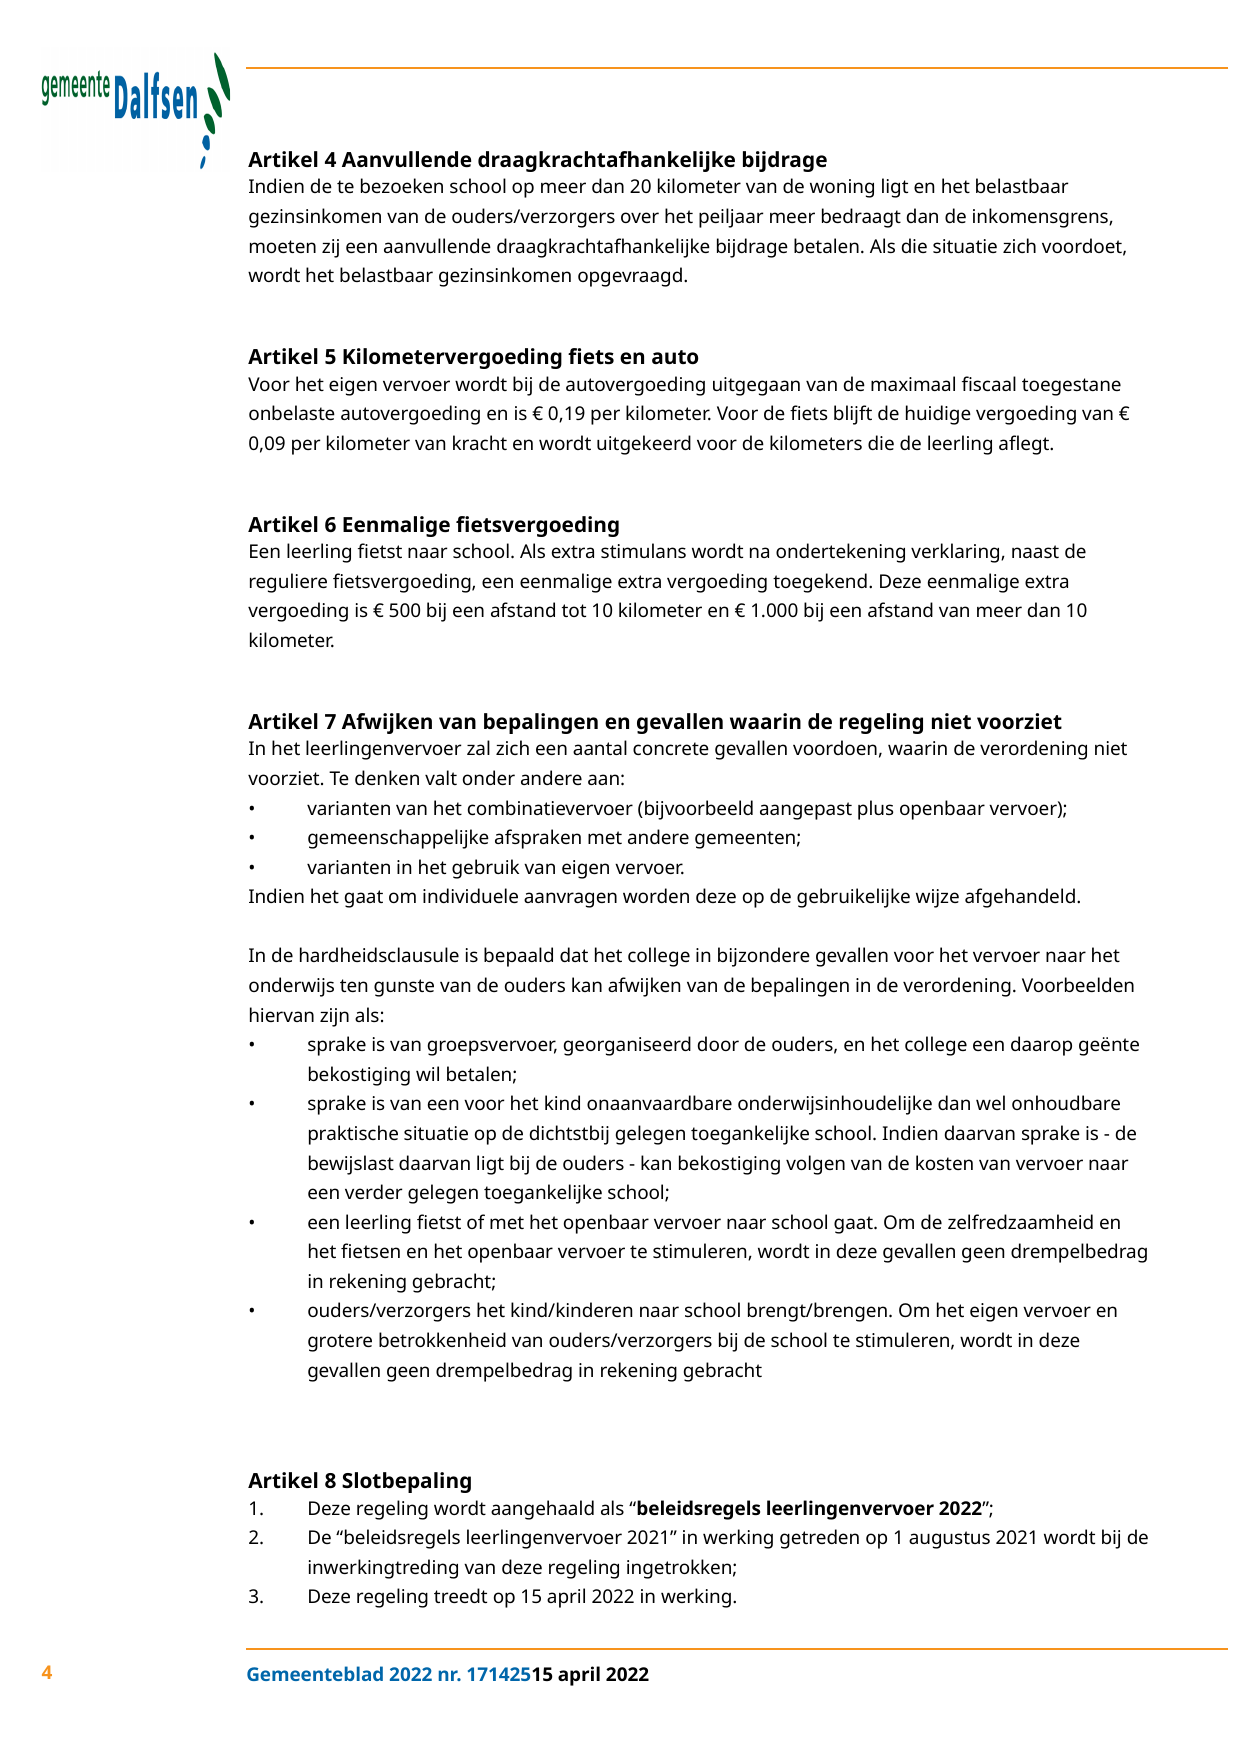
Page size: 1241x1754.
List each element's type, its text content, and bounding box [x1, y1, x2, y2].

list ouders/verzorgers het kind/kinderen naar school brengt/brengen. Om het eigen vervoer en grotere betrokkenheid van ouders/verzorgers bij de school te stimuleren, wordt in deze gevallen geen drempelbedrag in rekening gebracht [248, 1298, 1152, 1383]
picture [41, 47, 231, 172]
text Indien het gaat om individuele aanvragen worden deze op de gebruikelijke wijze afgehandeld. [248, 883, 1152, 909]
list sprake is van groepsvervoer, georganiseerd door de ouders, en het college een daarop geënte bekostiging wil betalen; [248, 1031, 1152, 1087]
list varianten in het gebruik van eigen vervoer. [248, 854, 1152, 880]
list sprake is van een voor het kind onaanvaardbare onderwijsinhoudelijke dan wel onhoudbare praktische situatie op de dichtstbij gelegen toegankelijke school. Indien daarvan sprake is - de bewijslast daarvan ligt bij de ouders - kan bekostiging volgen van de kosten van vervoer naar een verder gelegen toegankelijke school; [248, 1091, 1152, 1205]
list een leerling fietst of met het openbaar vervoer naar school gaat. Om de zelfredzaamheid en het fietsen en het openbaar vervoer te stimuleren, wordt in deze gevallen geen drempelbedrag in rekening gebracht; [248, 1209, 1152, 1294]
text Een leerling fietst naar school. Als extra stimulans wordt na ondertekening verklaring, naast de reguliere fietsvergoeding, een eenmalige extra vergoeding toegekend. Deze eenmalige extra vergoeding is € 500 bij een afstand tot 10 kilometer en € 1.000 bij een afstand van meer dan 10 kilometer. [248, 538, 1152, 653]
list Deze regeling wordt aangehaald als “beleidsregels leerlingenvervoer 2022”; [248, 1495, 1152, 1521]
text Artikel 7 Afwijken van bepalingen en gevallen waarin de regeling niet voorziet [248, 707, 1152, 736]
list gemeenschappelijke afspraken met andere gemeenten; [248, 824, 1152, 850]
text Voor het eigen vervoer wordt bij de autovergoeding uitgegaan van de maximaal fiscaal toegestane onbelaste autovergoeding en is € 0,19 per kilometer. Voor de fiets blijft de huidige vergoeding van € 0,09 per kilometer van kracht en wordt uitgekeerd voor de kilometers die de leerling aflegt. [248, 371, 1152, 456]
text In het leerlingenvervoer zal zich een aantal concrete gevallen voordoen, waarin de verordening niet voorziet. Te denken valt onder andere aan: [248, 736, 1152, 791]
text Artikel 8 Slotbepaling [248, 1466, 1152, 1495]
text In de hardheidsclausule is bepaald dat het college in bijzondere gevallen voor het vervoer naar het onderwijs ten gunste van de ouders kan afwijken van de bepalingen in de verordening. Voorbeelden hiervan zijn als: [248, 943, 1152, 1028]
text Indien de te bezoeken school op meer dan 20 kilometer van de woning ligt en het belastbaar gezinsinkomen van de ouders/verzorgers over het peiljaar meer bedraagt dan de inkomensgrens, moeten zij een aanvullende draagkrachtafhankelijke bijdrage betalen. Als die situatie zich voordoet, wordt het belastbaar gezinsinkomen opgevraagd. [248, 174, 1152, 288]
text Artikel 4 Aanvullende draagkrachtafhankelijke bijdrage [248, 145, 1152, 174]
list Deze regeling treedt op 15 april 2022 in werking. [248, 1584, 1152, 1609]
text Artikel 5 Kilometervergoeding fiets en auto [248, 342, 1152, 371]
text Artikel 6 Eenmalige fietsvergoeding [248, 510, 1152, 538]
list varianten van het combinatievervoer (bijvoorbeeld aangepast plus openbaar vervoer); [248, 795, 1152, 821]
list De “beleidsregels leerlingenvervoer 2021” in werking getreden op 1 augustus 2021 wordt bij de inwerkingtreding van deze regeling ingetrokken; [248, 1524, 1152, 1580]
